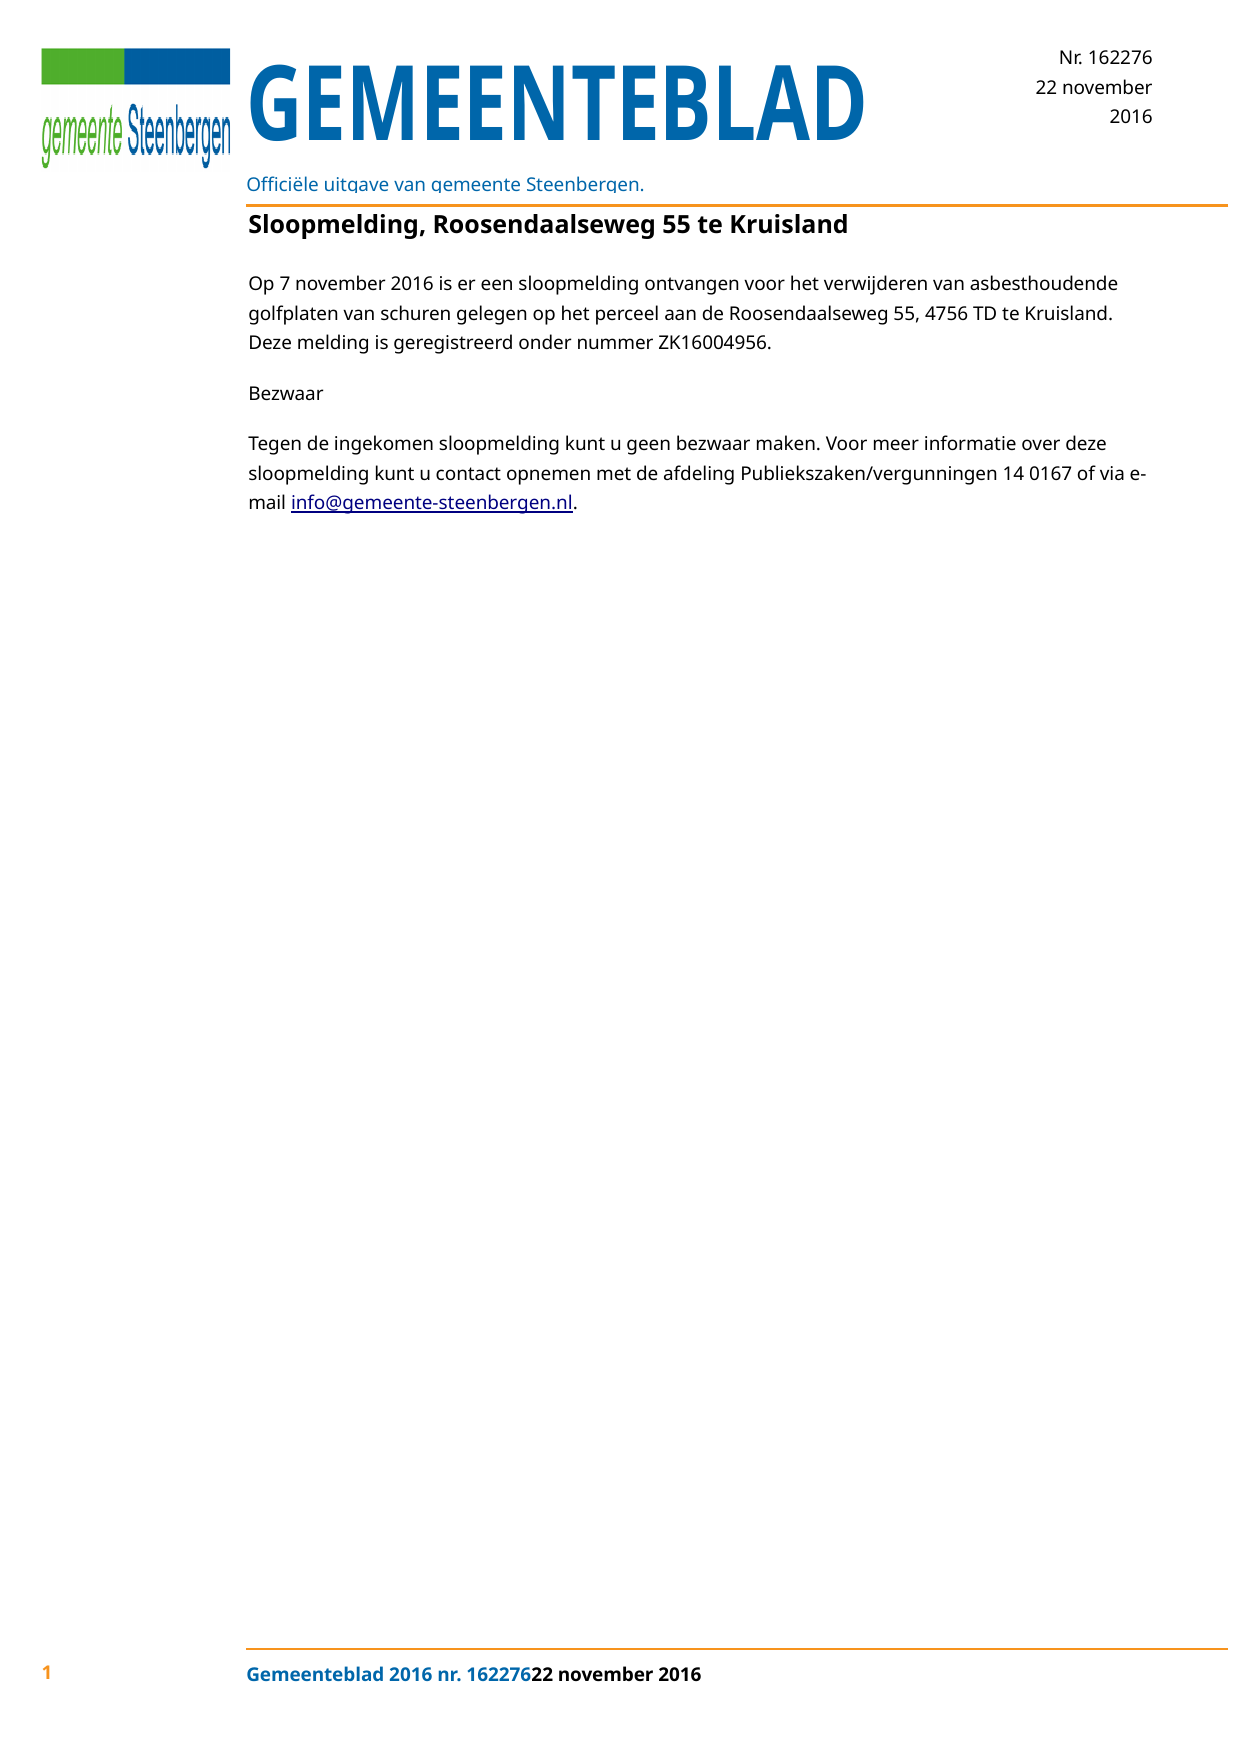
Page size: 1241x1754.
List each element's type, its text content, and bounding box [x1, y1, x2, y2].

text Sloopmelding, Roosendaalseweg 55 te Kruisland [248, 207, 1152, 241]
text Bezwaar [248, 380, 1152, 406]
picture [41, 47, 231, 172]
text Tegen de ingekomen sloopmelding kunt u geen bezwaar maken. Voor meer informatie over deze sloopmelding kunt u contact opnemen met de afdeling Publiekszaken/vergunningen 14 0167 of via e-mail info@gemeente-steenbergen.nl. [248, 430, 1152, 515]
text Op 7 november 2016 is er een sloopmelding ontvangen voor het verwijderen van asbesthoudende golfplaten van schuren gelegen op het perceel aan de Roosendaalseweg 55, 4756 TD te Kruisland. Deze melding is geregistreerd onder nummer ZK16004956. [248, 270, 1152, 355]
